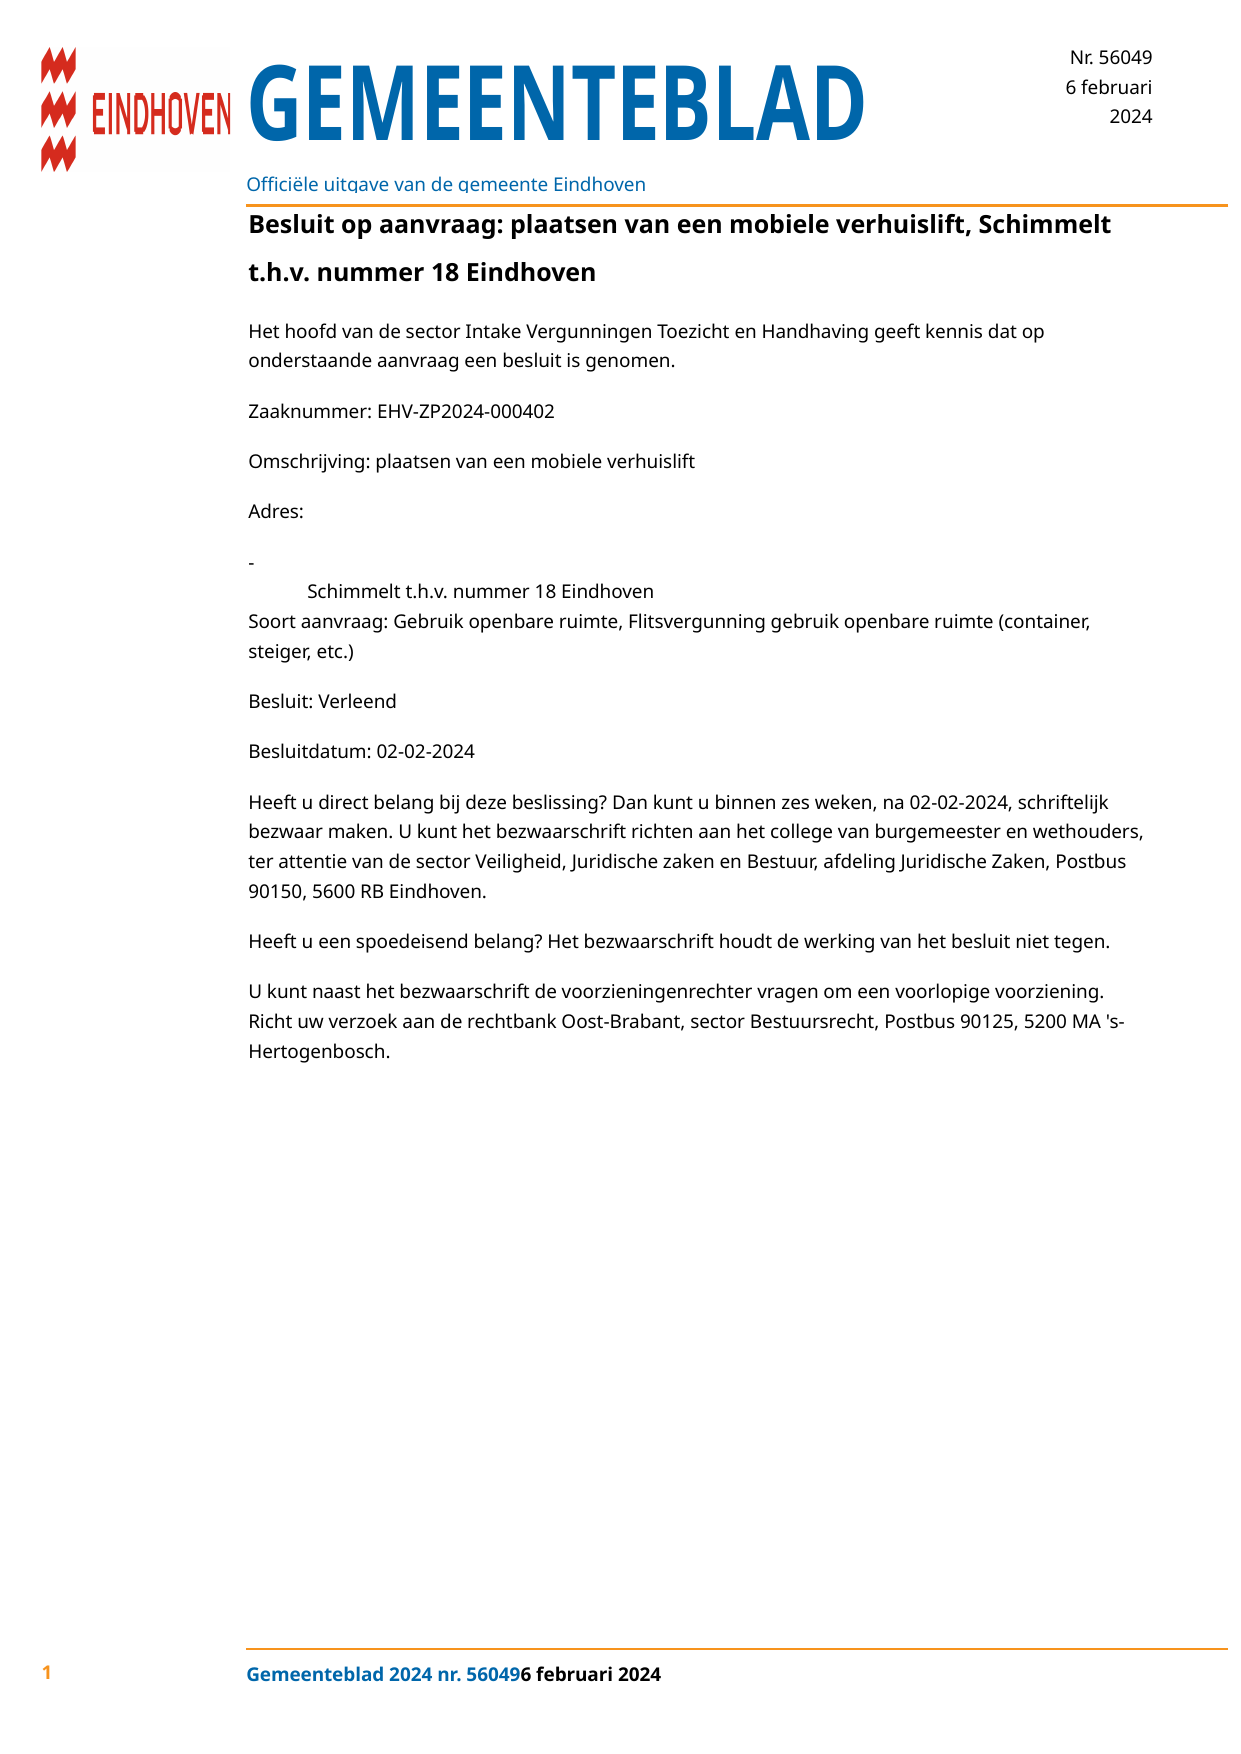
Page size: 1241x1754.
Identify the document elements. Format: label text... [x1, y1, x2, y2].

text Omschrijving: plaatsen van een mobiele verhuislift [248, 448, 1152, 474]
text Besluit: Verleend [248, 688, 1152, 714]
picture [41, 47, 231, 172]
text Soort aanvraag: Gebruik openbare ruimte, Flitsvergunning gebruik openbare ruimte (container, steiger, etc.) [248, 608, 1152, 664]
list Schimmelt t.h.v. nummer 18 Eindhoven [248, 579, 1152, 604]
text Het hoofd van de sector Intake Vergunningen Toezicht en Handhaving geeft kennis dat op onderstaande aanvraag een besluit is genomen. [248, 318, 1152, 373]
text Besluitdatum: 02-02-2024 [248, 739, 1152, 764]
text Besluit op aanvraag: plaatsen van een mobiele verhuislift, Schimmelt t.h.v. nummer 18 Eindhoven [248, 207, 1152, 288]
text Heeft u direct belang bij deze beslissing? Dan kunt u binnen zes weken, na 02-02-2024, schriftelijk bezwaar maken. U kunt het bezwaarschrift richten aan het college van burgemeester en wethouders, ter attentie van de sector Veiligheid, Juridische zaken en Bestuur, afdeling Juridische Zaken, Postbus 90150, 5600 RB Eindhoven. [248, 789, 1152, 904]
text Zaaknummer: EHV-ZP2024-000402 [248, 398, 1152, 424]
text Adres: [248, 499, 1152, 524]
text Heeft u een spoedeisend belang? Het bezwaarschrift houdt de werking van het besluit niet tegen. [248, 928, 1152, 954]
text U kunt naast het bezwaarschrift de voorzieningenrechter vragen om een voorlopige voorziening. Richt uw verzoek aan de rechtbank Oost-Brabant, sector Bestuursrecht, Postbus 90125, 5200 MA 's-Hertogenbosch. [248, 979, 1152, 1064]
